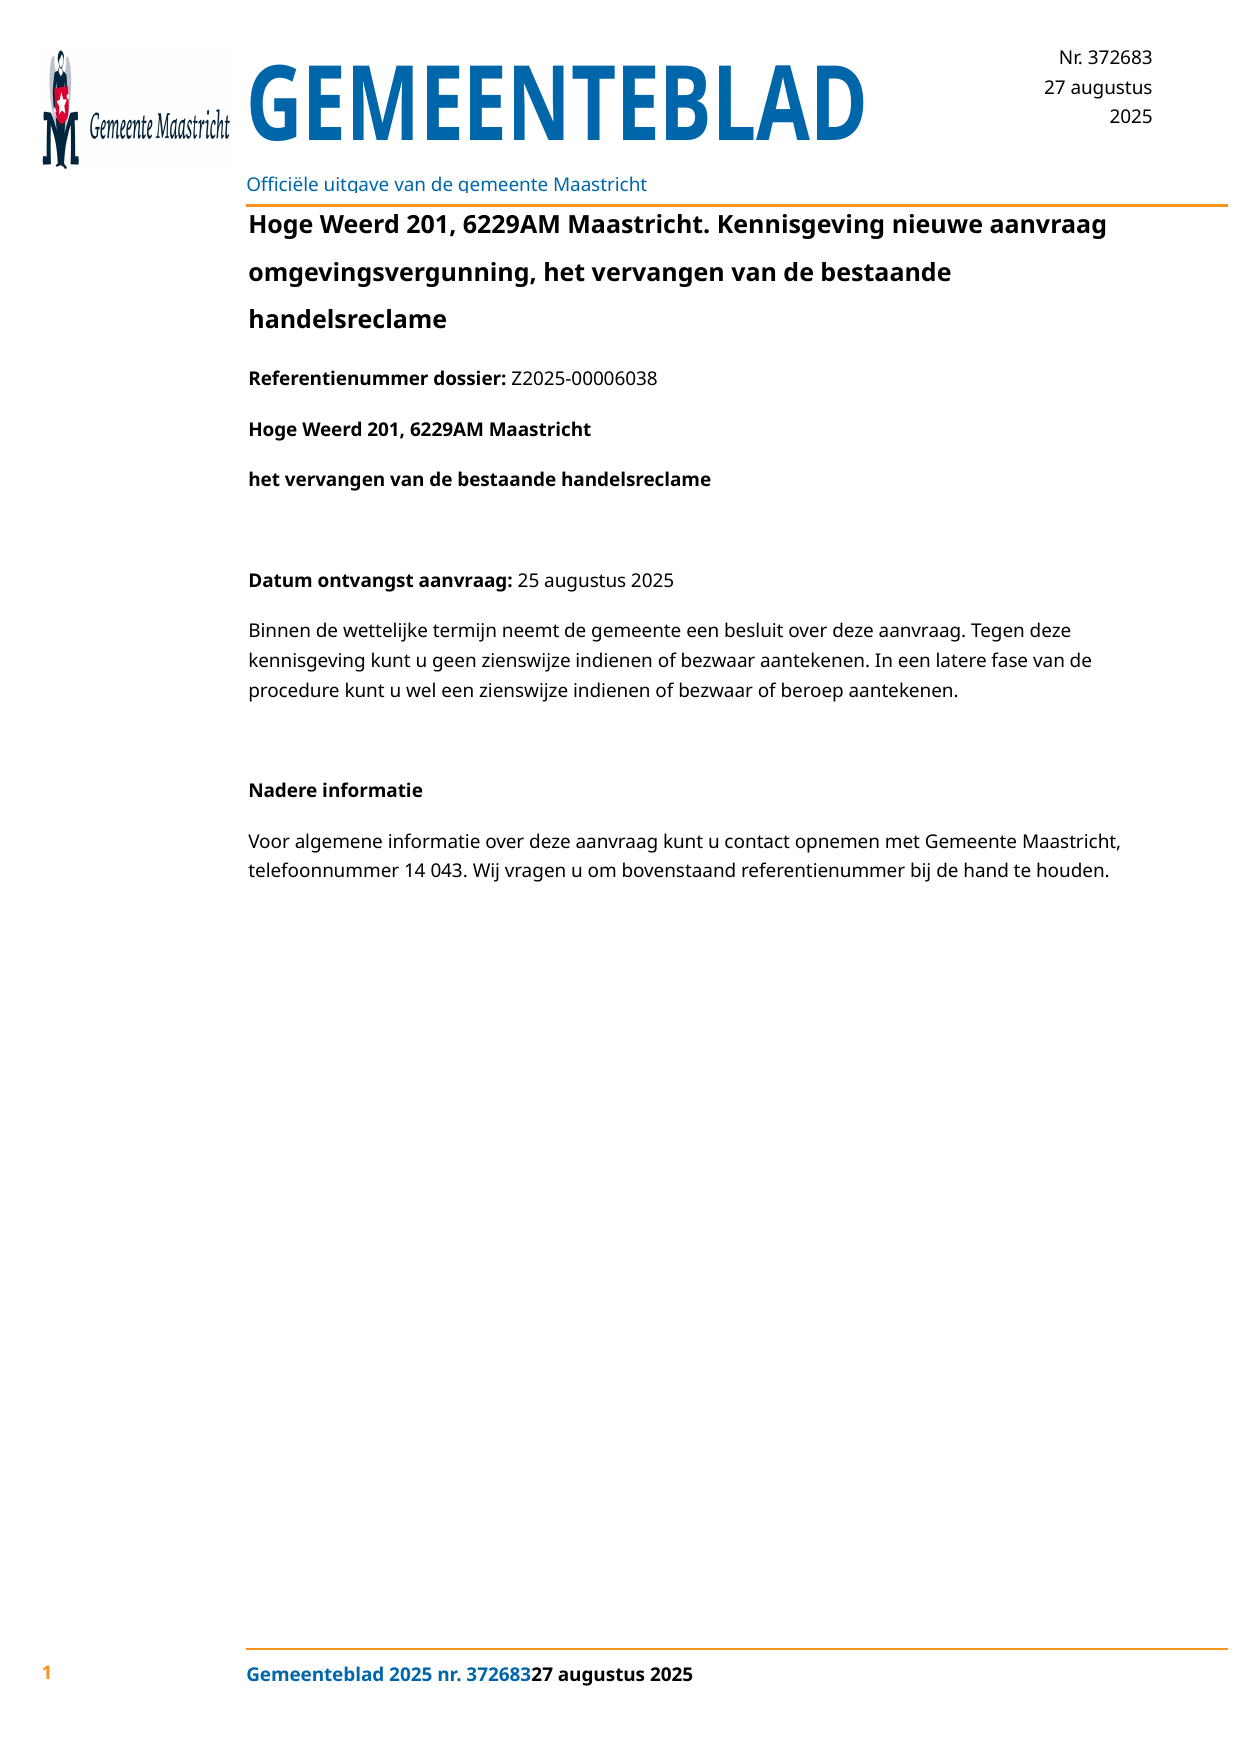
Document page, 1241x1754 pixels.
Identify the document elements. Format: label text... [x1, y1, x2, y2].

text Nadere informatie [248, 778, 1152, 803]
text Hoge Weerd 201, 6229AM Maastricht [248, 416, 1152, 442]
text het vervangen van de bestaande handelsreclame [248, 466, 1152, 492]
text Voor algemene informatie over deze aanvraag kunt u contact opnemen met Gemeente Maastricht, telefoonnummer 14 043. Wij vragen u om bovenstaand referentienummer bij de hand te houden. [248, 828, 1152, 883]
text Datum ontvangst aanvraag: 25 augustus 2025 [248, 567, 1152, 593]
picture [41, 47, 231, 172]
text Referentienummer dossier: Z2025-00006038 [248, 366, 1152, 391]
text Hoge Weerd 201, 6229AM Maastricht. Kennisgeving nieuwe aanvraag omgevingsvergunning, het vervangen van de bestaande handelsreclame [248, 207, 1152, 336]
text Binnen de wettelijke termijn neemt de gemeente een besluit over deze aanvraag. Tegen deze kennisgeving kunt u geen zienswijze indienen of bezwaar aantekenen. In een latere fase van de procedure kunt u wel een zienswijze indienen of bezwaar of beroep aantekenen. [248, 618, 1152, 702]
